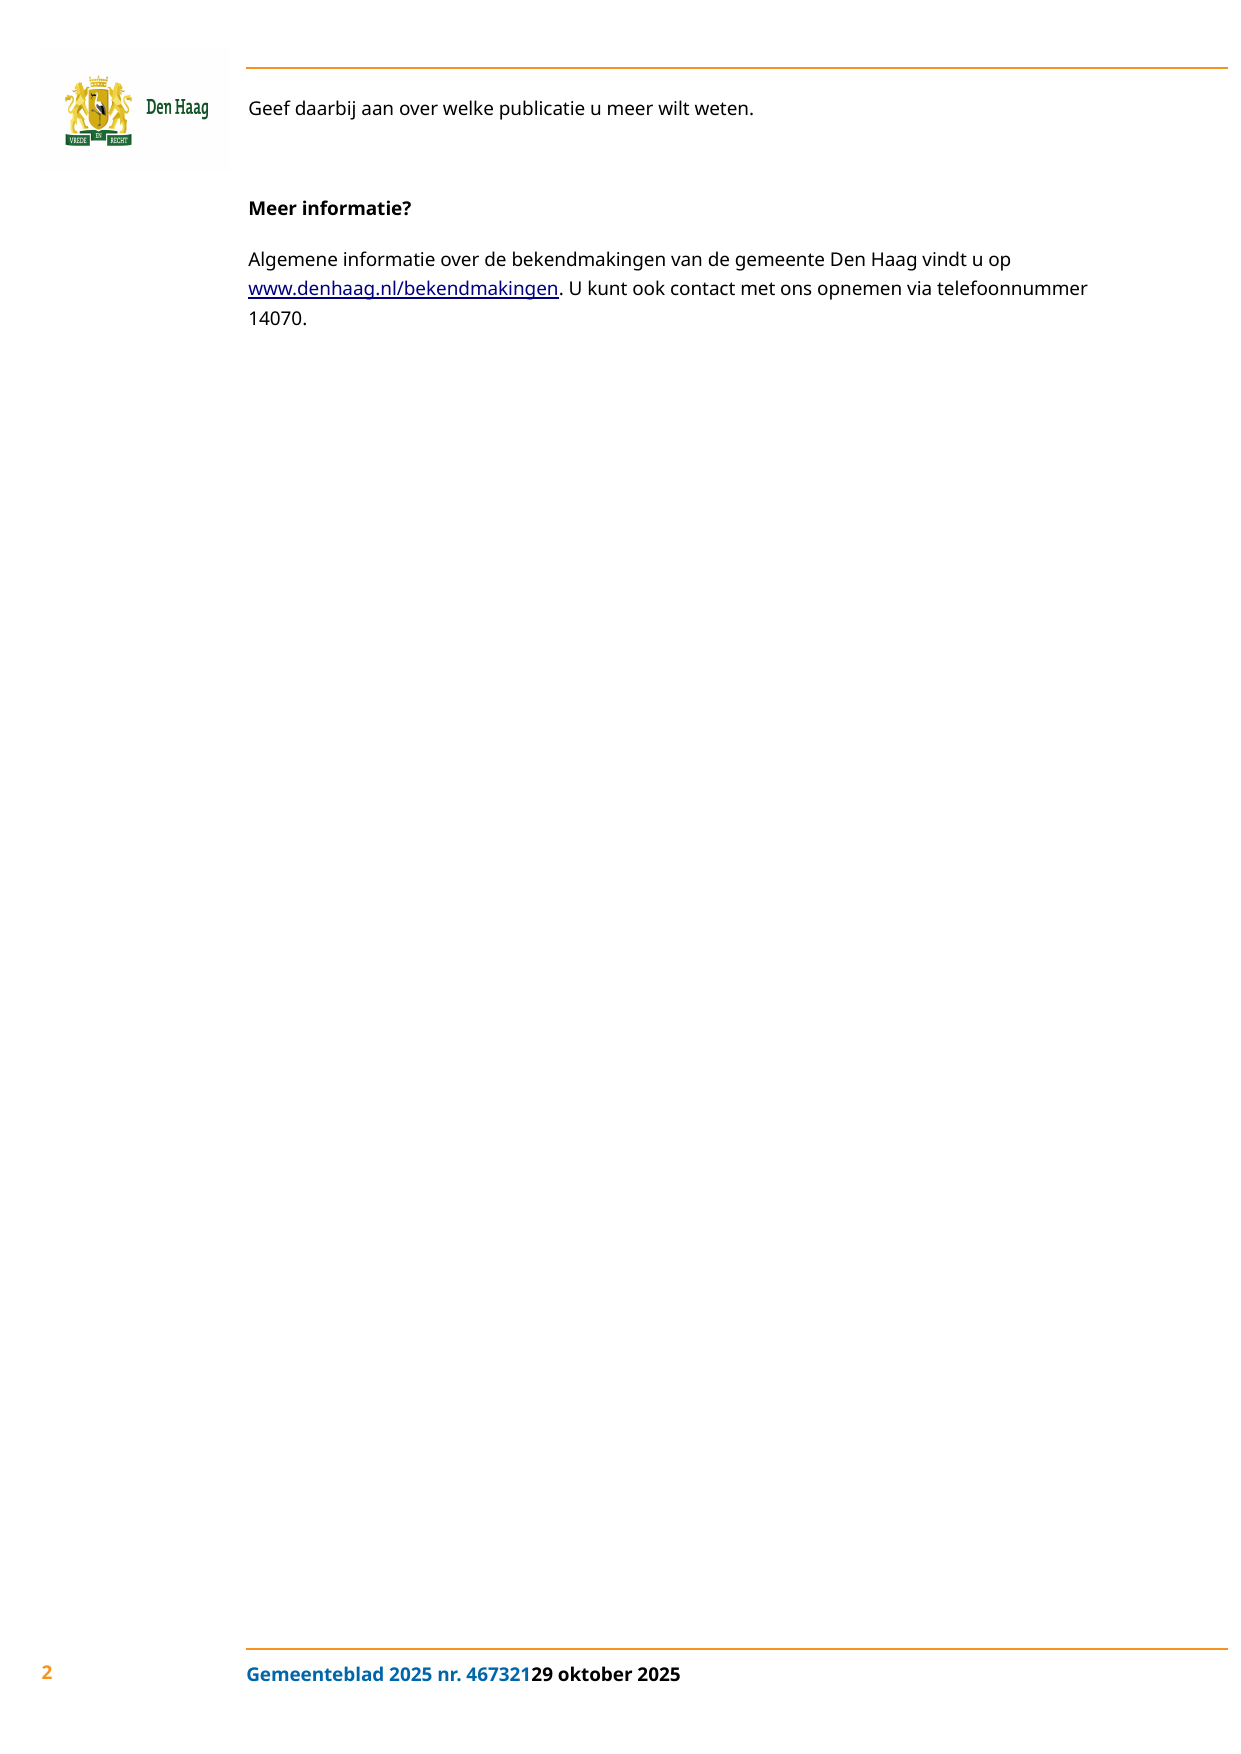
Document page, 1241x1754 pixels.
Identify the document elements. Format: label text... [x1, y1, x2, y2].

text Algemene informatie over de bekendmakingen van de gemeente Den Haag vindt u op www.denhaag.nl/bekendmakingen. U kunt ook contact met ons opnemen via telefoonnummer 14070. [248, 246, 1152, 331]
picture [41, 47, 231, 172]
text Meer informatie? [248, 196, 1152, 221]
text Geef daarbij aan over welke publicatie u meer wilt weten. [248, 95, 1152, 121]
